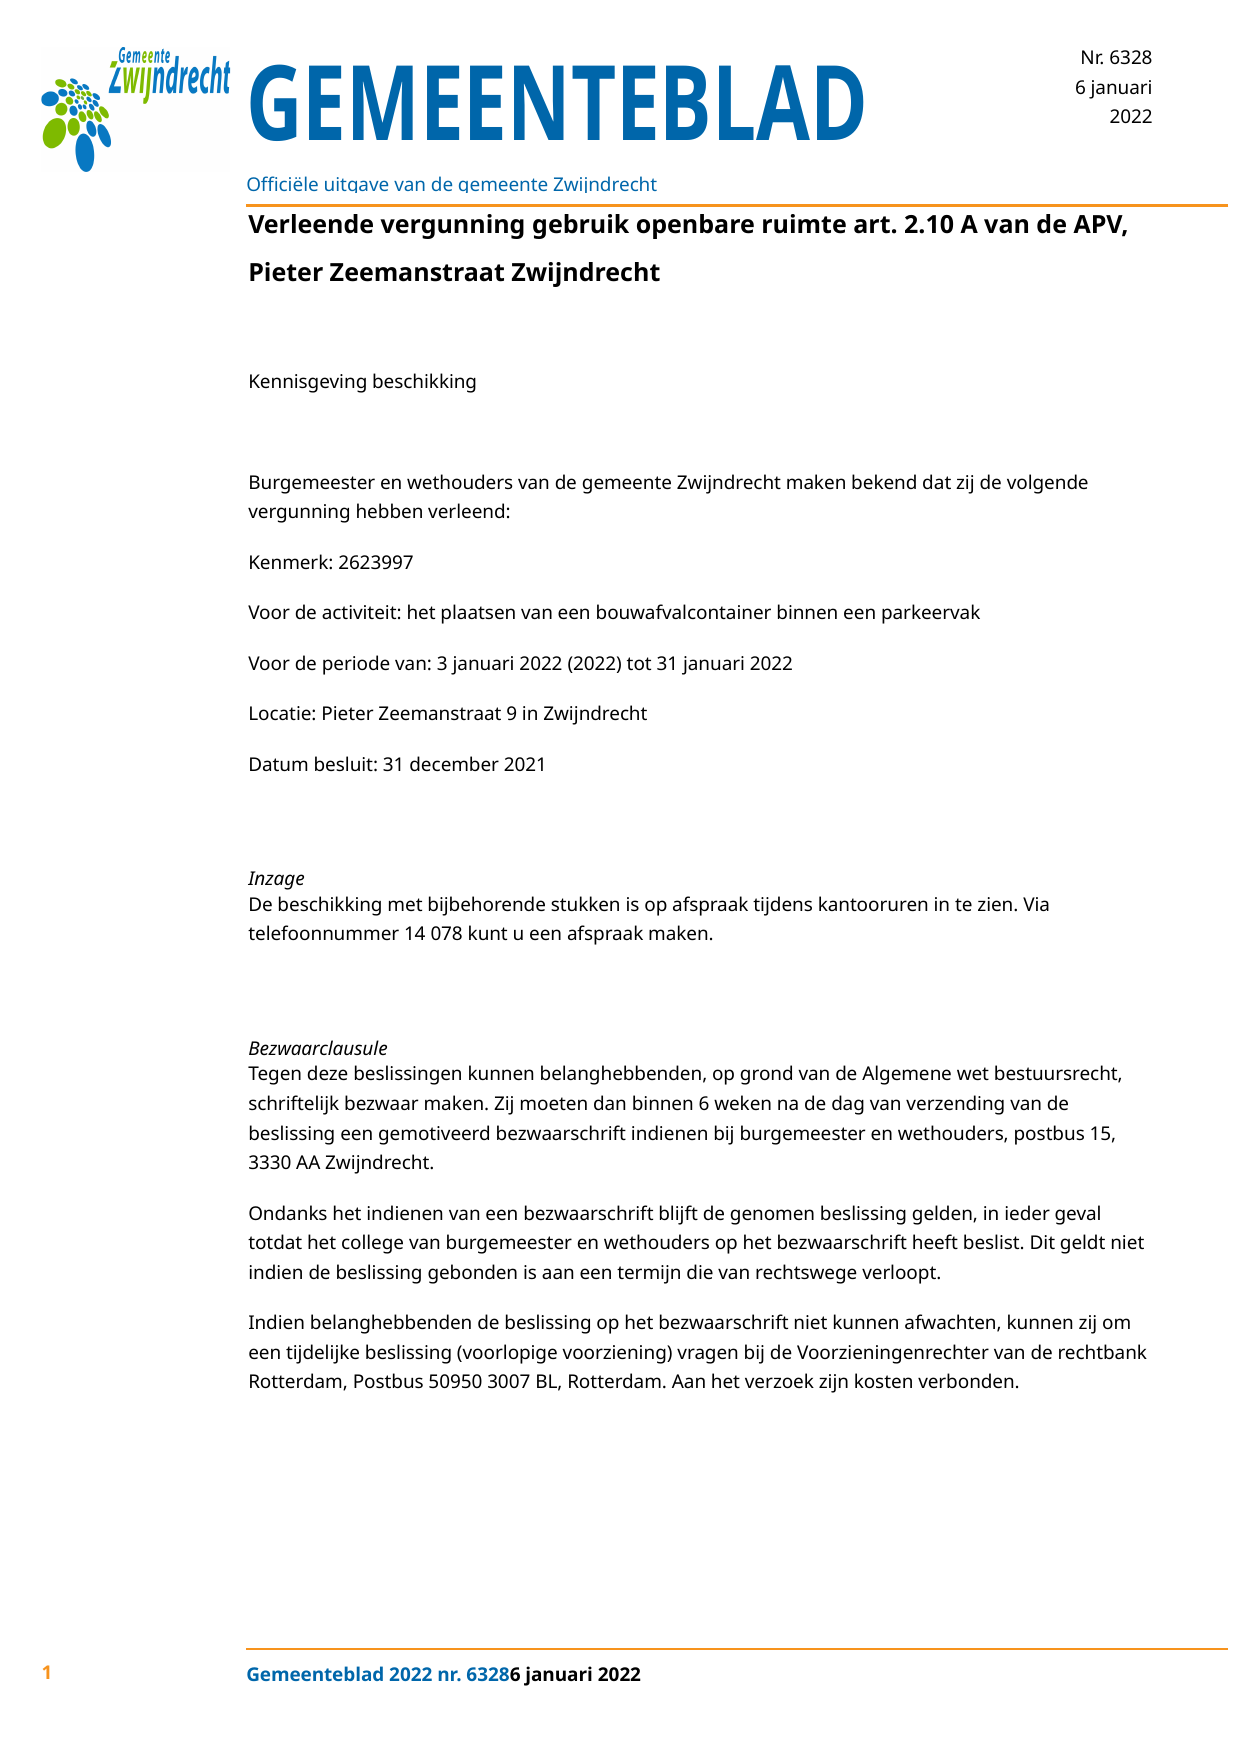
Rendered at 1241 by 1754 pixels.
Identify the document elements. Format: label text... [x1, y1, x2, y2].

text Ondanks het indienen van een bezwaarschrift blijft de genomen beslissing gelden, in ieder geval totdat het college van burgemeester en wethouders op het bezwaarschrift heeft beslist. Dit geldt niet indien de beslissing gebonden is aan een termijn die van rechtswege verloopt. [248, 1200, 1152, 1285]
text Verleende vergunning gebruik openbare ruimte art. 2.10 A van de APV, Pieter Zeemanstraat Zwijndrecht [248, 207, 1152, 288]
text Kenmerk: 2623997 [248, 549, 1152, 575]
text Tegen deze beslissingen kunnen belanghebbenden, op grond van de Algemene wet bestuursrecht, schriftelijk bezwaar maken. Zij moeten dan binnen 6 weken na de dag van verzending van de beslissing een gemotiveerd bezwaarschrift indienen bij burgemeester en wethouders, postbus 15, 3330 AA Zwijndrecht. [248, 1061, 1152, 1175]
text Datum besluit: 31 december 2021 [248, 751, 1152, 777]
text Voor de activiteit: het plaatsen van een bouwafvalcontainer binnen een parkeervak [248, 599, 1152, 625]
text Burgemeester en wethouders van de gemeente Zwijndrecht maken bekend dat zij de volgende vergunning hebben verleend: [248, 469, 1152, 524]
picture [41, 47, 231, 172]
text Locatie: Pieter Zeemanstraat 9 in Zwijndrecht [248, 700, 1152, 726]
text Bezwaarclausule [248, 1035, 1152, 1061]
text Kennisgeving beschikking [248, 368, 1152, 394]
text Inzage [248, 865, 1152, 891]
text De beschikking met bijbehorende stukken is op afspraak tijdens kantooruren in te zien. Via telefoonnummer 14 078 kunt u een afspraak maken. [248, 891, 1152, 946]
text Voor de periode van: 3 januari 2022 (2022) tot 31 januari 2022 [248, 650, 1152, 676]
text Indien belanghebbenden de beslissing op het bezwaarschrift niet kunnen afwachten, kunnen zij om een tijdelijke beslissing (voorlopige voorziening) vragen bij de Voorzieningenrechter van de rechtbank Rotterdam, Postbus 50950 3007 BL, Rotterdam. Aan het verzoek zijn kosten verbonden. [248, 1309, 1152, 1394]
